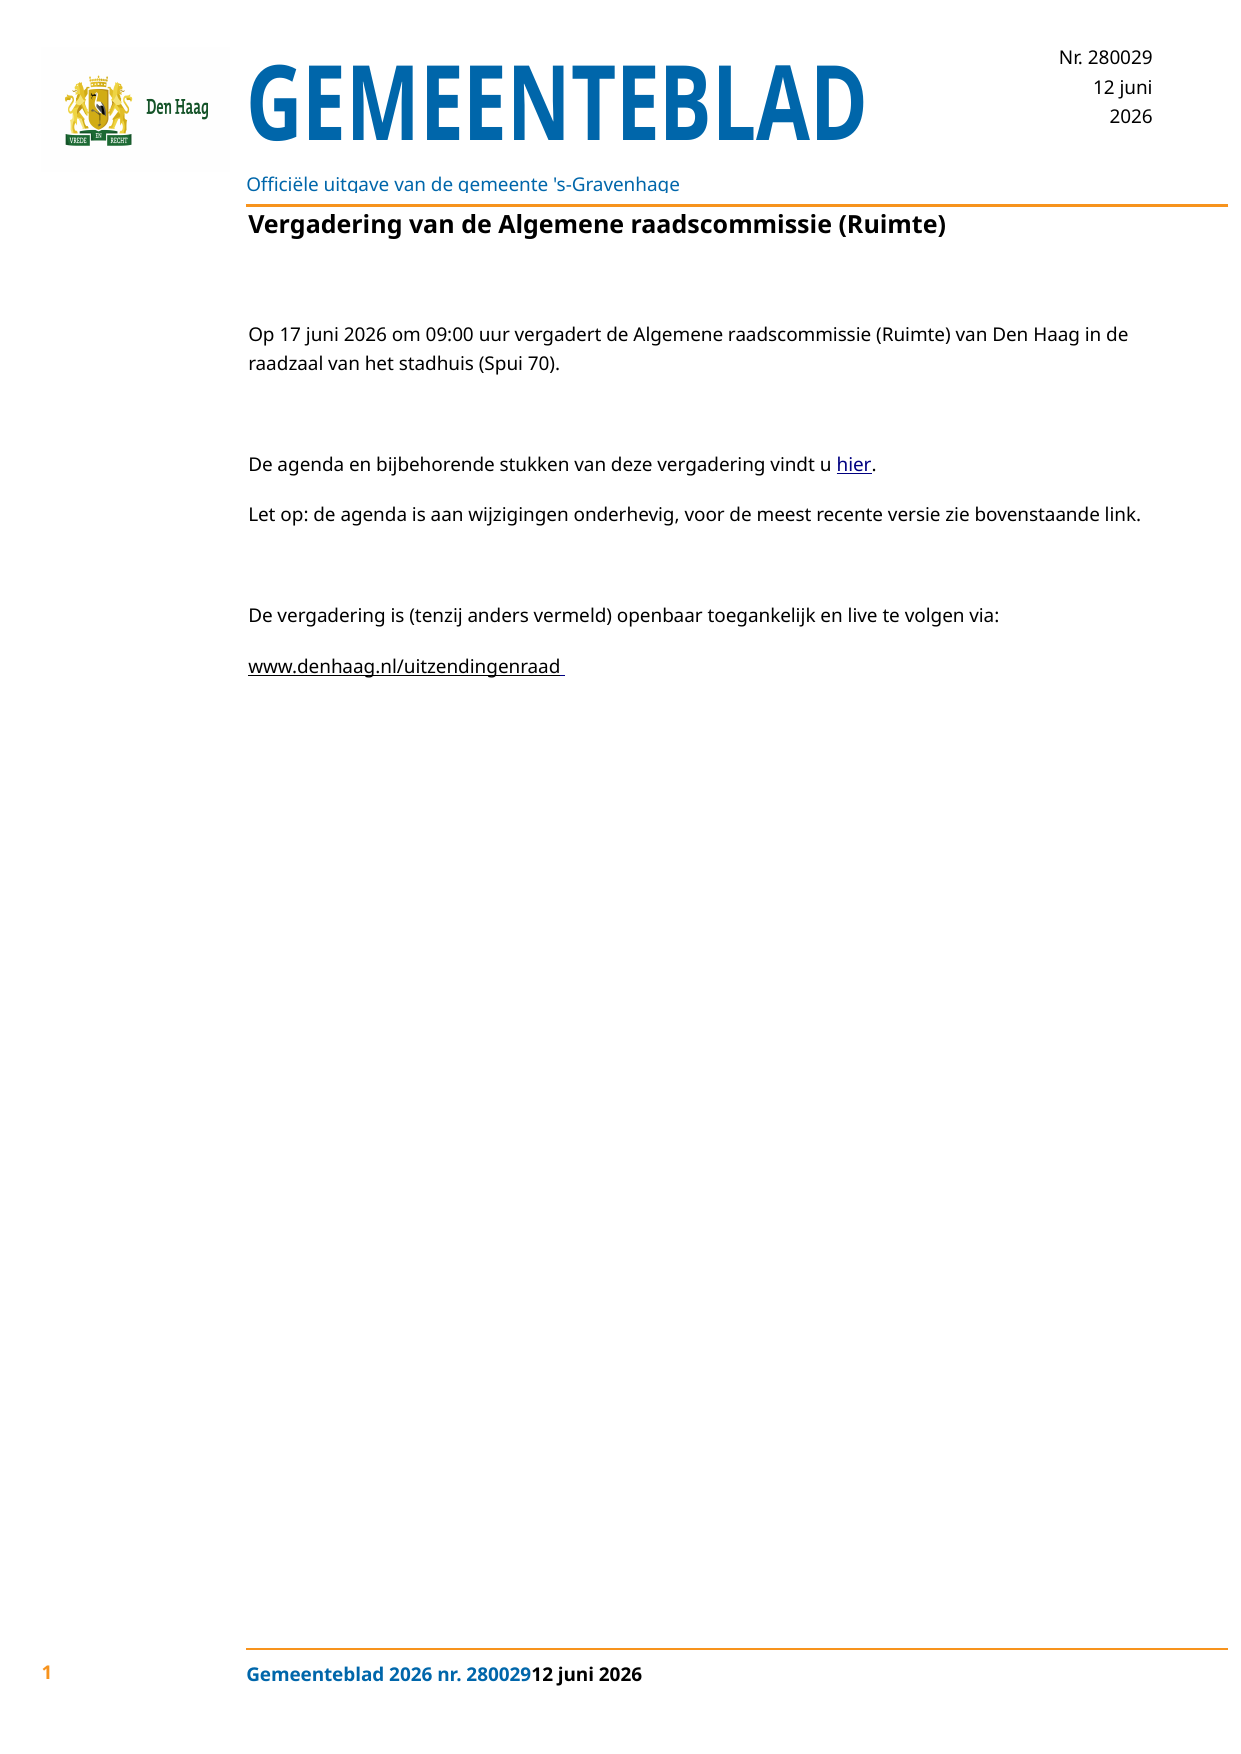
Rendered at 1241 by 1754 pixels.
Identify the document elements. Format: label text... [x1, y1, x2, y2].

text Op 17 juni 2026 om 09:00 uur vergadert de Algemene raadscommissie (Ruimte) van Den Haag in de raadzaal van het stadhuis (Spui 70). [248, 321, 1152, 376]
picture [41, 47, 231, 172]
text De vergadering is (tenzij anders vermeld) openbaar toegankelijk en live te volgen via: [248, 602, 1152, 628]
text De agenda en bijbehorende stukken van deze vergadering vindt u hier. [248, 451, 1152, 477]
text www.denhaag.nl/uitzendingenraad [248, 653, 1152, 678]
text Let op: de agenda is aan wijzigingen onderhevig, voor de meest recente versie zie bovenstaande link. [248, 502, 1152, 527]
text Vergadering van de Algemene raadscommissie (Ruimte) [248, 207, 1152, 241]
